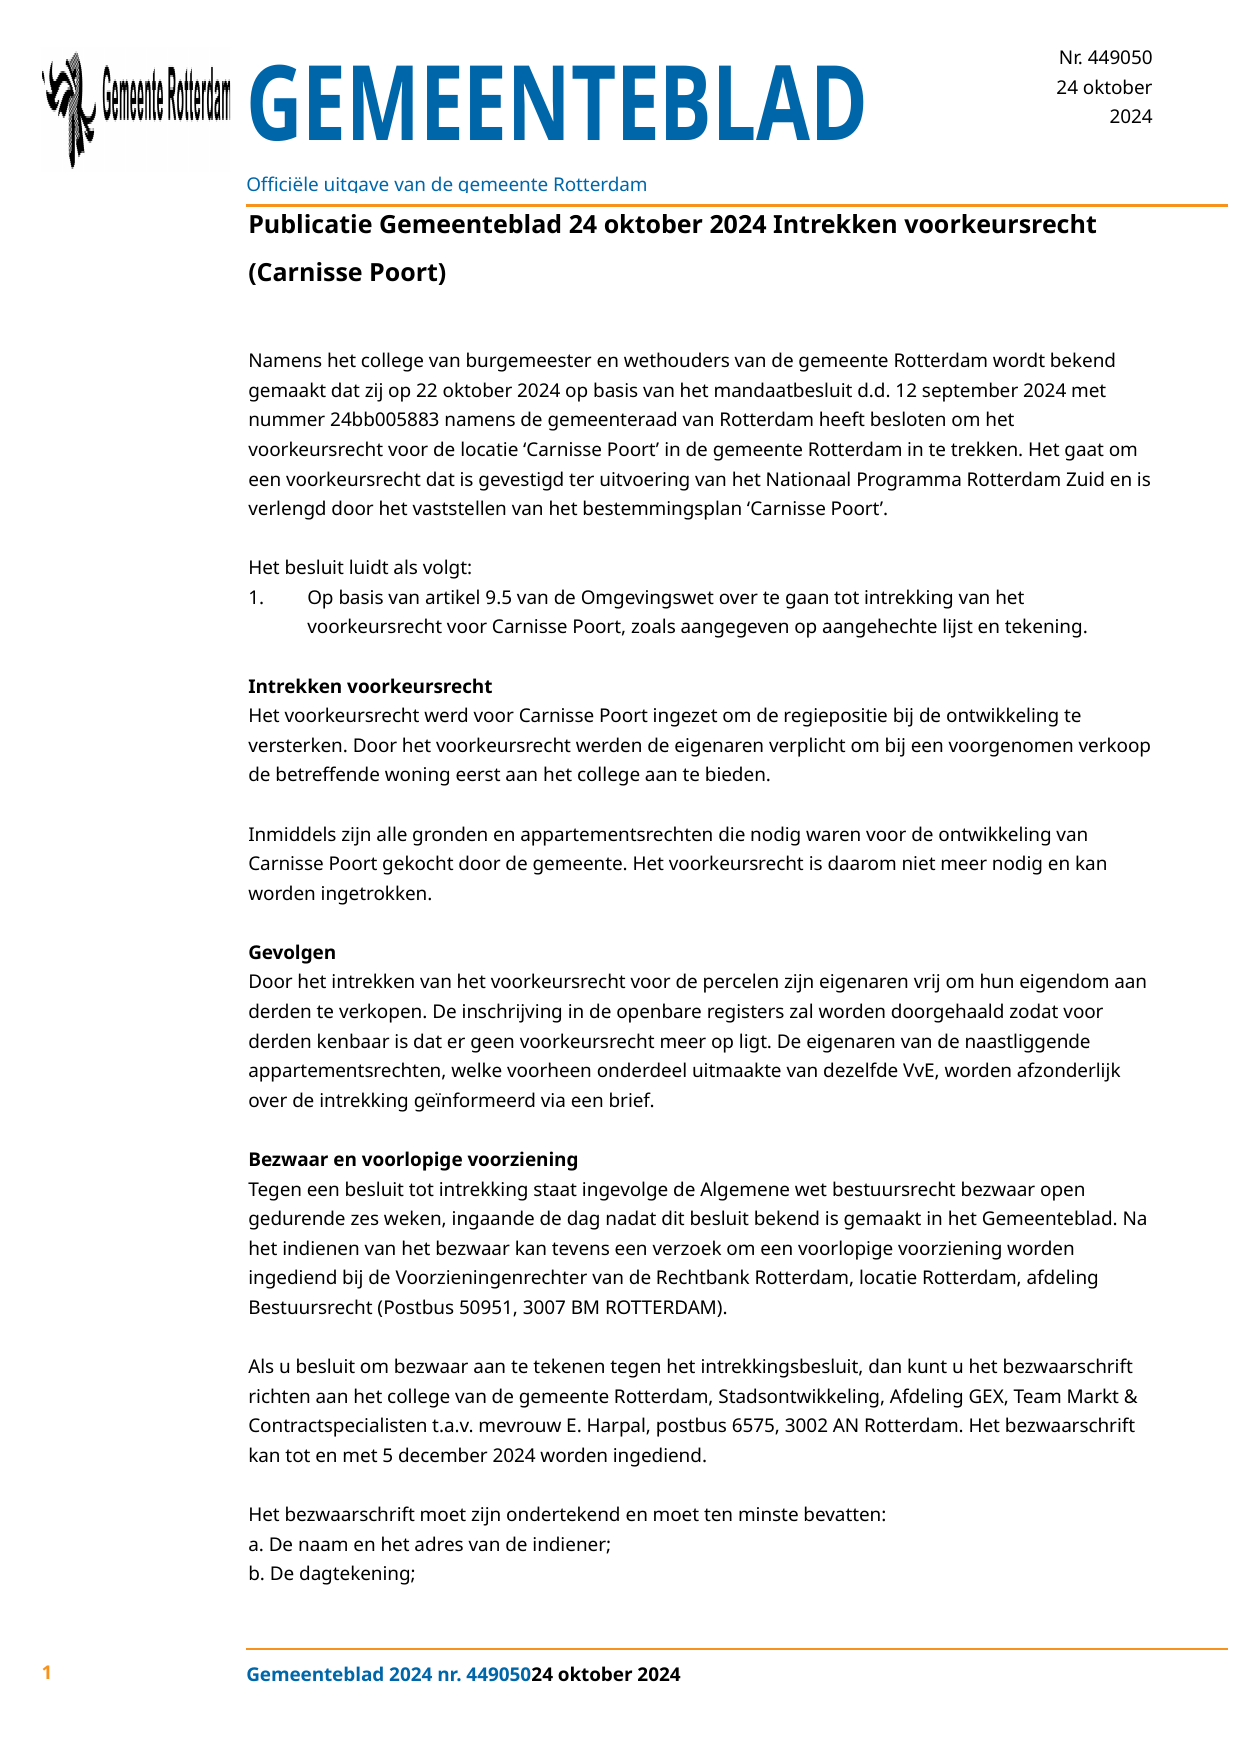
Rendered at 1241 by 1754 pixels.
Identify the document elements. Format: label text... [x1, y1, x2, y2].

text Het besluit luidt als volgt: [248, 554, 1152, 580]
text Gevolgen [248, 939, 1152, 965]
text Het voorkeursrecht werd voor Carnisse Poort ingezet om de regiepositie bij de ontwikkeling te versterken. Door het voorkeursrecht werden de eigenaren verplicht om bij een voorgenomen verkoop de betreffende woning eerst aan het college aan te bieden. [248, 702, 1152, 787]
list Op basis van artikel 9.5 van de Omgevingswet over te gaan tot intrekking van het voorkeursrecht voor Carnisse Poort, zoals aangegeven op aangehechte lijst en tekening. [248, 584, 1152, 639]
text Het bezwaarschrift moet zijn ondertekend en moet ten minste bevatten: [248, 1501, 1152, 1527]
text Als u besluit om bezwaar aan te tekenen tegen het intrekkingsbesluit, dan kunt u het bezwaarschrift richten aan het college van de gemeente Rotterdam, Stadsontwikkeling, Afdeling GEX, Team Markt & Contractspecialisten t.a.v. mevrouw E. Harpal, postbus 6575, 3002 AN Rotterdam. Het bezwaarschrift kan tot en met 5 december 2024 worden ingediend. [248, 1353, 1152, 1468]
text Namens het college van burgemeester en wethouders van de gemeente Rotterdam wordt bekend gemaakt dat zij op 22 oktober 2024 op basis van het mandaatbesluit d.d. 12 september 2024 met nummer 24bb005883 namens de gemeenteraad van Rotterdam heeft besloten om het voorkeursrecht voor de locatie ‘Carnisse Poort’ in de gemeente Rotterdam in te trekken. Het gaat om een voorkeursrecht dat is gevestigd ter uitvoering van het Nationaal Programma Rotterdam Zuid en is verlengd door het vaststellen van het bestemmingsplan ‘Carnisse Poort’. [248, 347, 1152, 521]
text a. De naam en het adres van de indiener; [248, 1531, 1152, 1557]
text Bezwaar en voorlopige voorziening [248, 1146, 1152, 1172]
text Publicatie Gemeenteblad 24 oktober 2024 Intrekken voorkeursrecht (Carnisse Poort) [248, 207, 1152, 288]
text Tegen een besluit tot intrekking staat ingevolge de Algemene wet bestuursrecht bezwaar open gedurende zes weken, ingaande de dag nadat dit besluit bekend is gemaakt in het Gemeenteblad. Na het indienen van het bezwaar kan tevens een verzoek om een voorlopige voorziening worden ingediend bij de Voorzieningenrechter van de Rechtbank Rotterdam, locatie Rotterdam, afdeling Bestuursrecht (Postbus 50951, 3007 BM ROTTERDAM). [248, 1176, 1152, 1320]
text Door het intrekken van het voorkeursrecht voor de percelen zijn eigenaren vrij om hun eigendom aan derden te verkopen. De inschrijving in de openbare registers zal worden doorgehaald zodat voor derden kenbaar is dat er geen voorkeursrecht meer op ligt. De eigenaren van de naastliggende appartementsrechten, welke voorheen onderdeel uitmaakte van dezelfde VvE, worden afzonderlijk over de intrekking geïnformeerd via een brief. [248, 969, 1152, 1113]
picture [41, 47, 231, 172]
text Intrekken voorkeursrecht [248, 673, 1152, 699]
text b. De dagtekening; [248, 1560, 1152, 1586]
text Inmiddels zijn alle gronden en appartementsrechten die nodig waren voor de ontwikkeling van Carnisse Poort gekocht door de gemeente. Het voorkeursrecht is daarom niet meer nodig en kan worden ingetrokken. [248, 821, 1152, 906]
